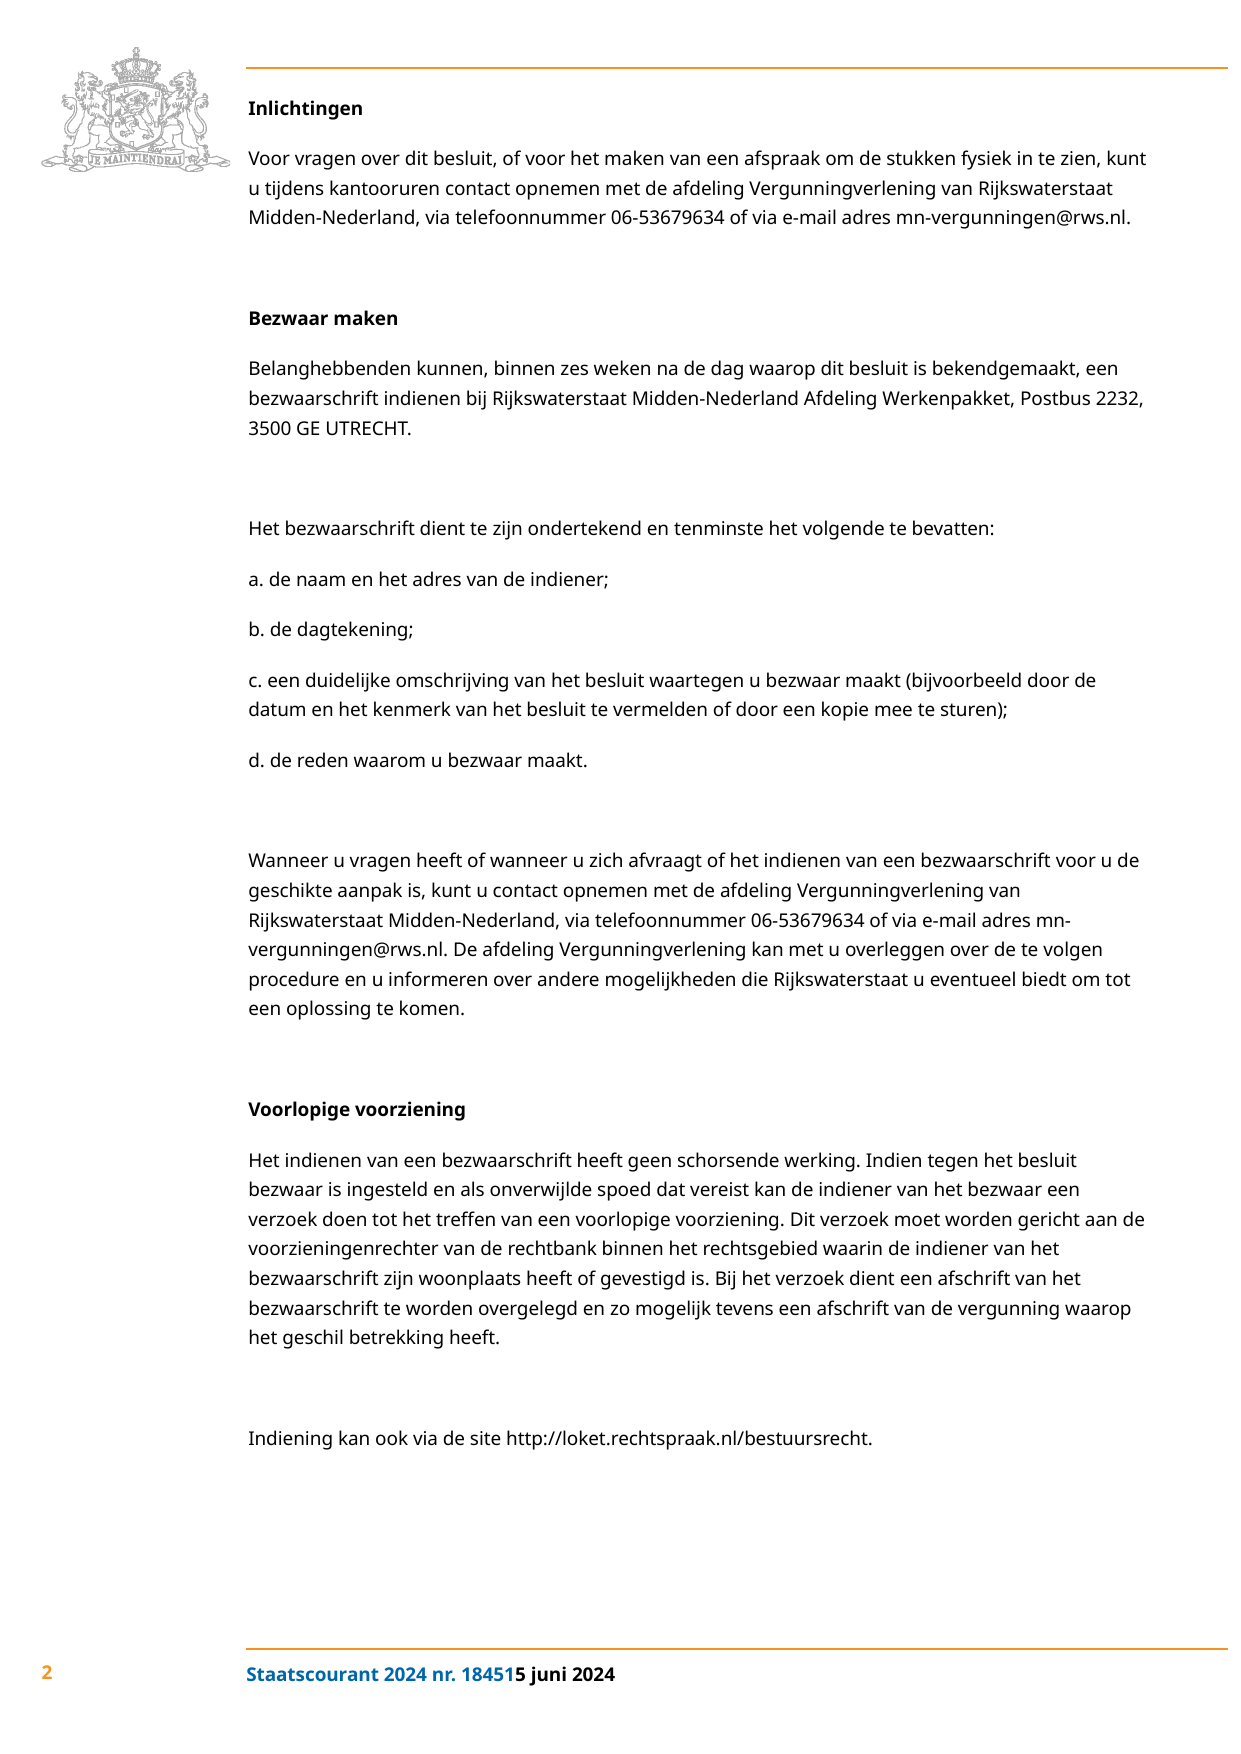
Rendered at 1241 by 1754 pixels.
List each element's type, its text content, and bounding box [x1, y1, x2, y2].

picture [41, 47, 231, 172]
text Voorlopige voorziening [248, 1096, 1152, 1122]
text Wanneer u vragen heeft of wanneer u zich afvraagt of het indienen van een bezwaarschrift voor u de geschikte aanpak is, kunt u contact opnemen met de afdeling Vergunningverlening van Rijkswaterstaat Midden-Nederland, via telefoonnummer 06-53679634 of via e-mail adres mn-vergunningen@rws.nl. De afdeling Vergunningverlening kan met u overleggen over de te volgen procedure en u informeren over andere mogelijkheden die Rijkswaterstaat u eventueel biedt om tot een oplossing te komen. [248, 848, 1152, 1021]
text c. een duidelijke omschrijving van het besluit waartegen u bezwaar maakt (bijvoorbeeld door de datum en het kenmerk van het besluit te vermelden of door een kopie mee te sturen); [248, 667, 1152, 722]
text Inlichtingen [248, 95, 1152, 121]
text d. de reden waarom u bezwaar maakt. [248, 747, 1152, 773]
text a. de naam en het adres van de indiener; [248, 566, 1152, 592]
text Bezwaar maken [248, 305, 1152, 331]
text b. de dagtekening; [248, 616, 1152, 642]
text Indiening kan ook via de site http://loket.rechtspraak.nl/bestuursrecht. [248, 1425, 1152, 1451]
text Belanghebbenden kunnen, binnen zes weken na de dag waarop dit besluit is bekendgemaakt, een bezwaarschrift indienen bij Rijkswaterstaat Midden-Nederland Afdeling Werkenpakket, Postbus 2232, 3500 GE UTRECHT. [248, 356, 1152, 441]
text Voor vragen over dit besluit, of voor het maken van een afspraak om de stukken fysiek in te zien, kunt u tijdens kantooruren contact opnemen met de afdeling Vergunningverlening van Rijkswaterstaat Midden-Nederland, via telefoonnummer 06-53679634 of via e-mail adres mn-vergunningen@rws.nl. [248, 145, 1152, 230]
text Het indienen van een bezwaarschrift heeft geen schorsende werking. Indien tegen het besluit bezwaar is ingesteld en als onverwijlde spoed dat vereist kan de indiener van het bezwaar een verzoek doen tot het treffen van een voorlopige voorziening. Dit verzoek moet worden gericht aan de voorzieningenrechter van de rechtbank binnen het rechtsgebied waarin de indiener van het bezwaarschrift zijn woonplaats heeft of gevestigd is. Bij het verzoek dient een afschrift van het bezwaarschrift te worden overgelegd en zo mogelijk tevens een afschrift van de vergunning waarop het geschil betrekking heeft. [248, 1147, 1152, 1350]
text Het bezwaarschrift dient te zijn ondertekend en tenminste het volgende te bevatten: [248, 516, 1152, 541]
